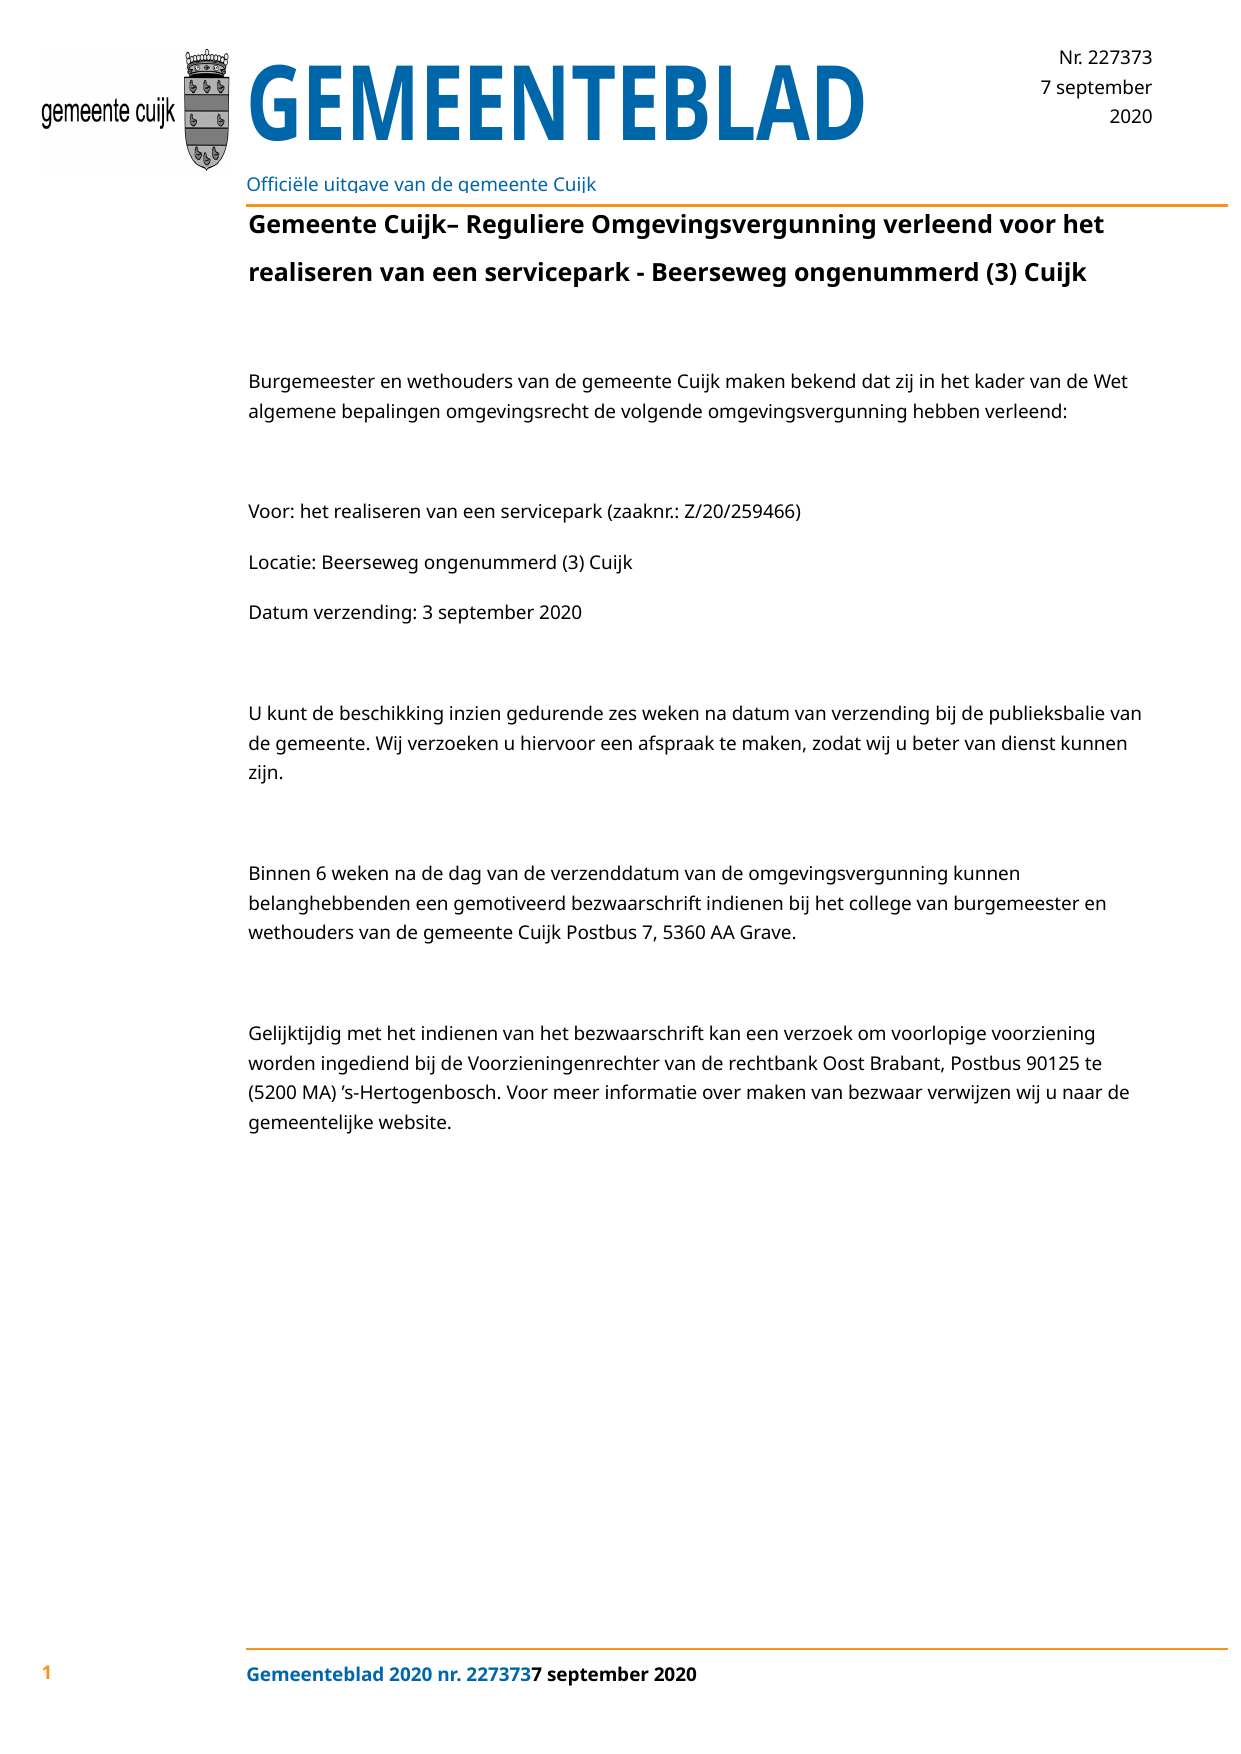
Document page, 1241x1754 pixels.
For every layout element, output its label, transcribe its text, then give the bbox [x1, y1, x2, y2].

text Burgemeester en wethouders van de gemeente Cuijk maken bekend dat zij in het kader van de Wet algemene bepalingen omgevingsrecht de volgende omgevingsvergunning hebben verleend: [248, 368, 1152, 424]
text Gemeente Cuijk– Reguliere Omgevingsvergunning verleend voor het realiseren van een servicepark - Beerseweg ongenummerd (3) Cuijk [248, 207, 1152, 288]
text U kunt de beschikking inzien gedurende zes weken na datum van verzending bij de publieksbalie van de gemeente. Wij verzoeken u hiervoor een afspraak te maken, zodat wij u beter van dienst kunnen zijn. [248, 700, 1152, 785]
text Gelijktijdig met het indienen van het bezwaarschrift kan een verzoek om voorlopige voorziening worden ingediend bij de Voorzieningenrechter van de rechtbank Oost Brabant, Postbus 90125 te (5200 MA) ’s-Hertogenbosch. Voor meer informatie over maken van bezwaar verwijzen wij u naar de gemeentelijke website. [248, 1020, 1152, 1135]
text Locatie: Beerseweg ongenummerd (3) Cuijk [248, 549, 1152, 575]
text Binnen 6 weken na de dag van de verzenddatum van de omgevingsvergunning kunnen belanghebbenden een gemotiveerd bezwaarschrift indienen bij het college van burgemeester en wethouders van de gemeente Cuijk Postbus 7, 5360 AA Grave. [248, 860, 1152, 945]
picture [41, 47, 231, 172]
text Datum verzending: 3 september 2020 [248, 599, 1152, 625]
text Voor: het realiseren van een servicepark (zaaknr.: Z/20/259466) [248, 499, 1152, 524]
